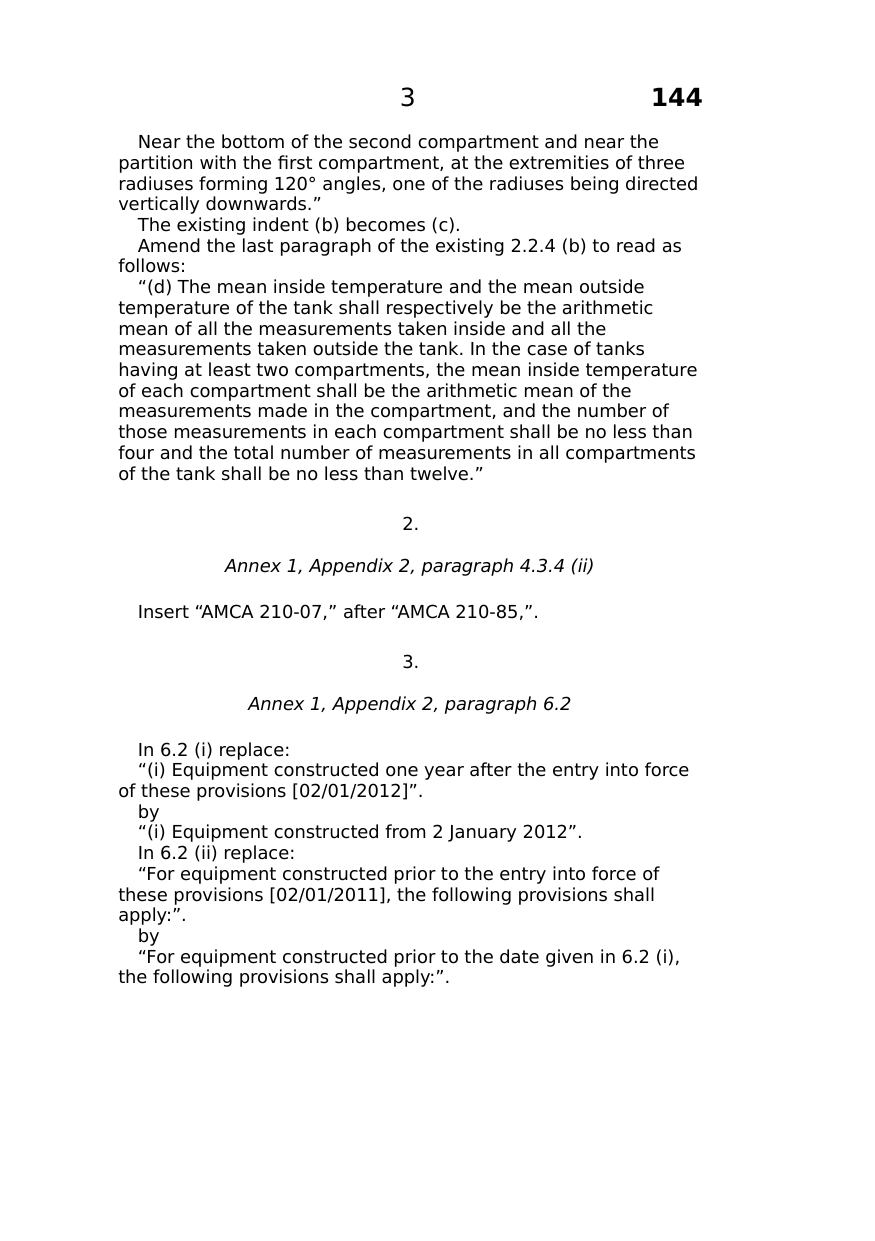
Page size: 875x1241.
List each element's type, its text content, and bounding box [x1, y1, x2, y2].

text “(i) Equipment constructed from 2 January 2012”. [118, 822, 703, 843]
text In 6.2 (i) replace: [118, 739, 703, 760]
text “(i) Equipment constructed one year after the entry into force of these provisions [02/01/2012]”. [118, 760, 703, 802]
text by [118, 802, 703, 822]
text “For equipment constructed prior to the entry into force of these provisions [02/01/2011], the following provisions shall apply:”. [118, 864, 703, 926]
text Near the bottom of the second compartment and near the partition with the first compartment, at the extremities of three radiuses forming 120° angles, one of the radiuses being directed vertically downwards.” [118, 132, 703, 215]
text Insert “AMCA 210-07,” after “AMCA 210-85,”. [118, 601, 703, 622]
text Amend the last paragraph of the existing 2.2.4 (b) to read as follows: [118, 236, 703, 277]
text “For equipment constructed prior to the date given in 6.2 (i), the following provisions shall apply:”. [118, 947, 703, 988]
text by [118, 926, 703, 947]
subtitle 2. Annex 1, Appendix 2, paragraph 4.3.4 (ii) [118, 514, 703, 576]
text The existing indent (b) becomes (c). [118, 215, 703, 236]
text “(d) The mean inside temperature and the mean outside temperature of the tank shall respectively be the arithmetic mean of all the measurements taken inside and all the measurements taken outside the tank. In the case of tanks having at least two compartments, the mean inside temperature of each compartment shall be the arithmetic mean of the measurements made in the compartment, and the number of those measurements in each compartment shall be no less than four and the total number of measurements in all compartments of the tank shall be no less than twelve.” [118, 277, 703, 484]
subtitle 3. Annex 1, Appendix 2, paragraph 6.2 [118, 652, 703, 714]
text In 6.2 (ii) replace: [118, 843, 703, 864]
